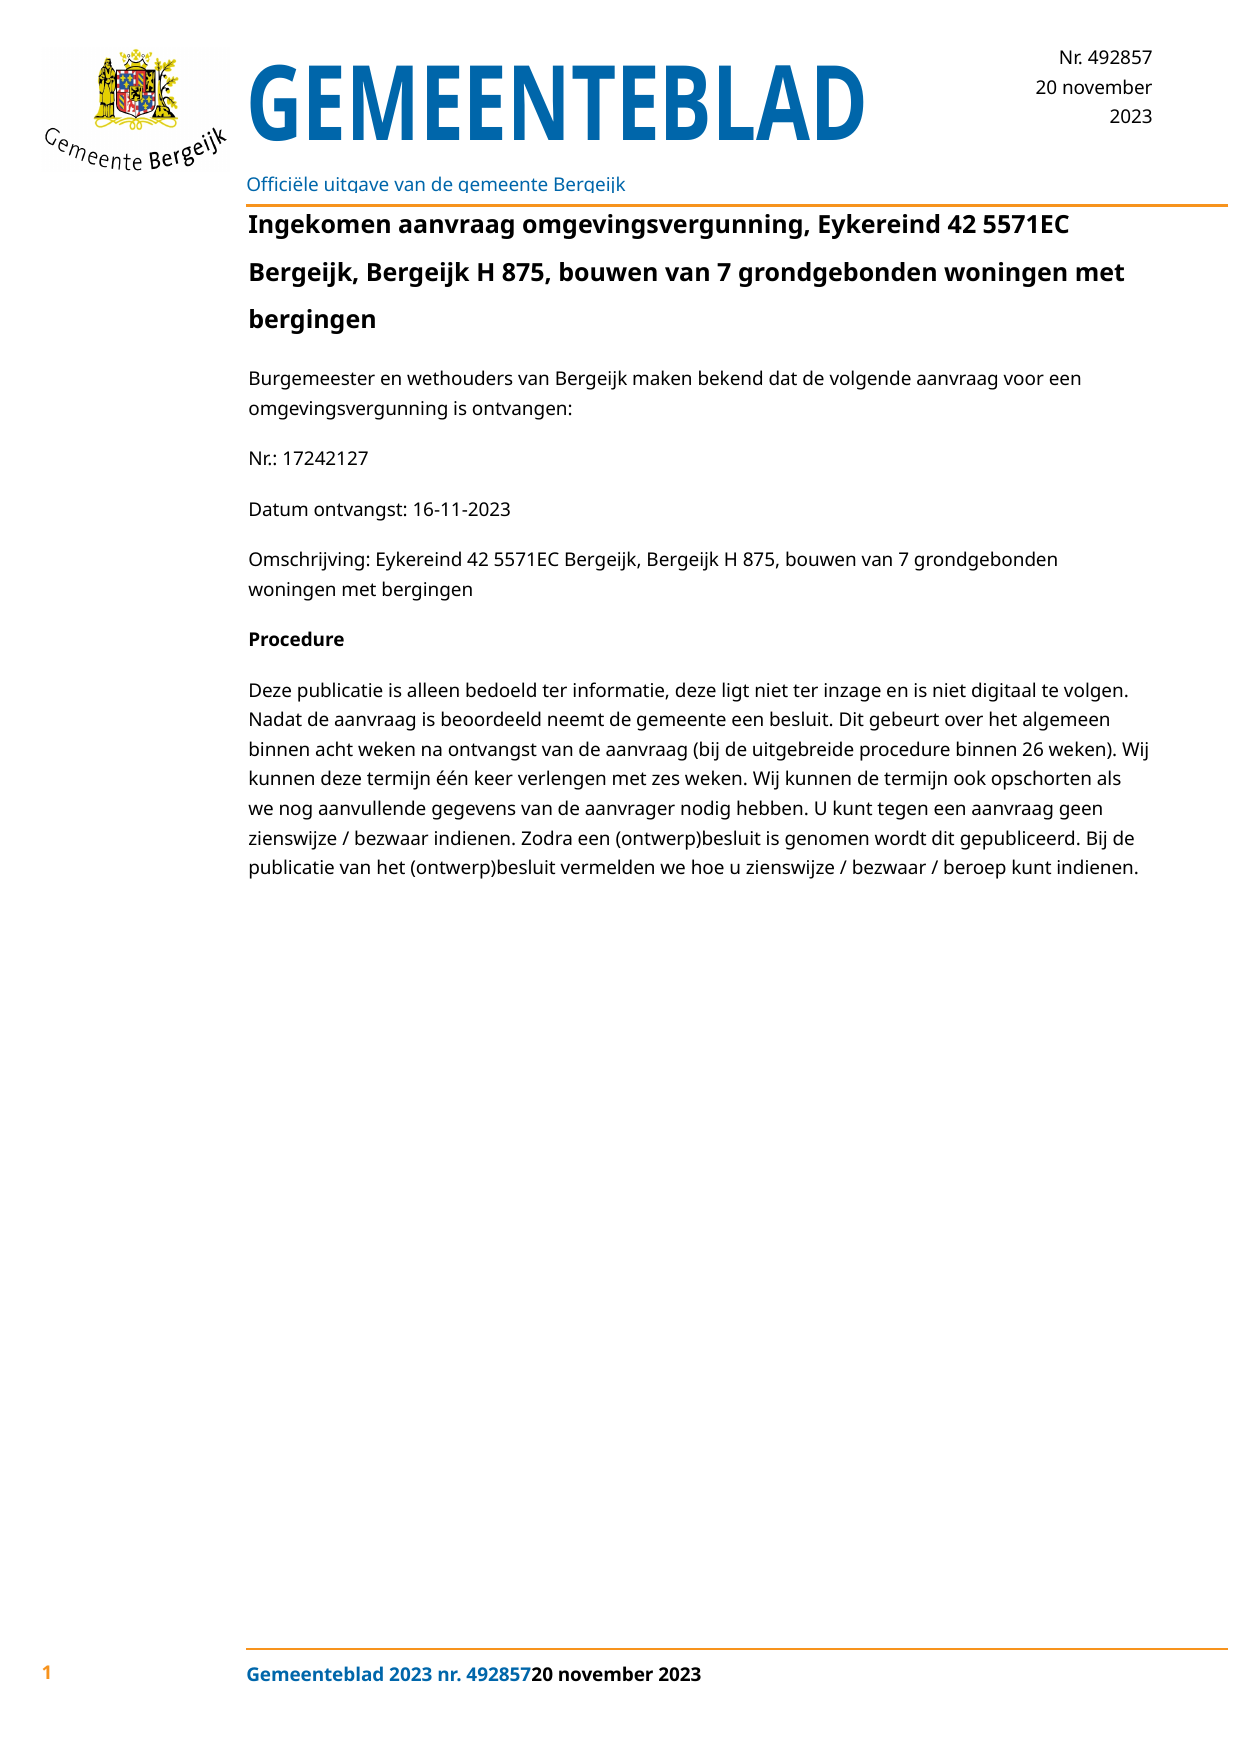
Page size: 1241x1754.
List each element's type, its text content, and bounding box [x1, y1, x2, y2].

text Procedure [248, 626, 1152, 652]
text Omschrijving: Eykereind 42 5571EC Bergeijk, Bergeijk H 875, bouwen van 7 grondgebonden woningen met bergingen [248, 546, 1152, 602]
text Ingekomen aanvraag omgevingsvergunning, Eykereind 42 5571EC Bergeijk, Bergeijk H 875, bouwen van 7 grondgebonden woningen met bergingen [248, 207, 1152, 336]
text Datum ontvangst: 16-11-2023 [248, 496, 1152, 522]
picture [41, 47, 231, 172]
text Nr.: 17242127 [248, 446, 1152, 471]
text Deze publicatie is alleen bedoeld ter informatie, deze ligt niet ter inzage en is niet digitaal te volgen. Nadat de aanvraag is beoordeeld neemt de gemeente een besluit. Dit gebeurt over het algemeen binnen acht weken na ontvangst van de aanvraag (bij de uitgebreide procedure binnen 26 weken). Wij kunnen deze termijn één keer verlengen met zes weken. Wij kunnen de termijn ook opschorten als we nog aanvullende gegevens van de aanvrager nodig hebben. U kunt tegen een aanvraag geen zienswijze / bezwaar indienen. Zodra een (ontwerp)besluit is genomen wordt dit gepubliceerd. Bij de publicatie van het (ontwerp)besluit vermelden we hoe u zienswijze / bezwaar / beroep kunt indienen. [248, 677, 1152, 880]
text Burgemeester en wethouders van Bergeijk maken bekend dat de volgende aanvraag voor een omgevingsvergunning is ontvangen: [248, 366, 1152, 421]
